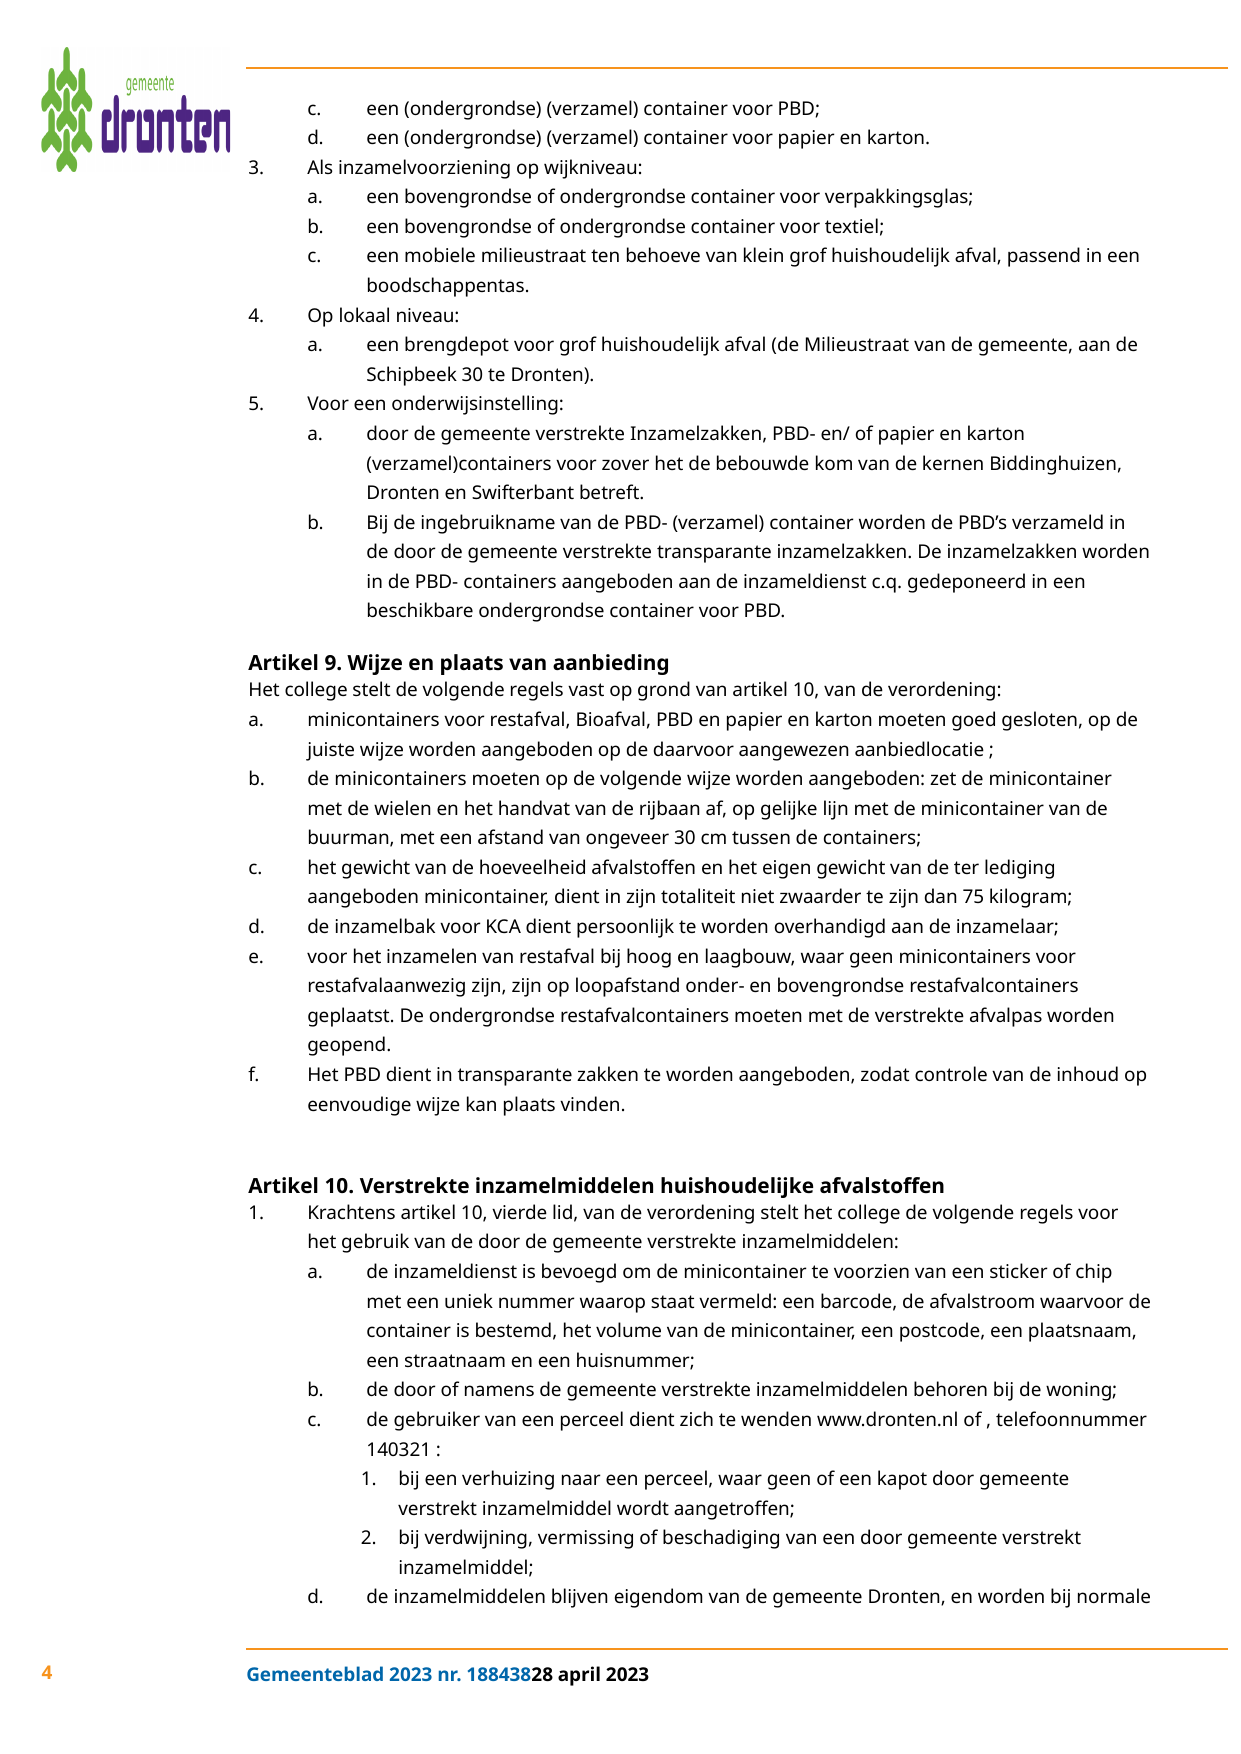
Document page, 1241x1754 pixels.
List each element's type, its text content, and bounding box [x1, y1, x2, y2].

list een bovengrondse of ondergrondse container voor textiel; [307, 213, 1152, 239]
text Artikel 10. Verstrekte inzamelmiddelen huishoudelijke afvalstoffen [248, 1171, 1152, 1199]
list voor het inzamelen van restafval bij hoog en laagbouw, waar geen minicontainers voor restafvalaanwezig zijn, zijn op loopafstand onder- en bovengrondse restafvalcontainers geplaatst. De ondergrondse restafvalcontainers moeten met de verstrekte afvalpas worden geopend. [248, 943, 1152, 1057]
list een (ondergrondse) (verzamel) container voor PBD; [307, 95, 1152, 121]
list bij een verhuizing naar een perceel, waar geen of een kapot door gemeente verstrekt inzamelmiddel wordt aangetroffen; [361, 1465, 1152, 1521]
list Bij de ingebruikname van de PBD- (verzamel) container worden de PBD’s verzameld in de door de gemeente verstrekte transparante inzamelzakken. De inzamelzakken worden in de PBD- containers aangeboden aan de inzameldienst c.q. gedeponeerd in een beschikbare ondergrondse container voor PBD. [307, 509, 1152, 623]
list de minicontainers moeten op de volgende wijze worden aangeboden: zet de minicontainer met de wielen en het handvat van de rijbaan af, op gelijke lijn met de minicontainer van de buurman, met een afstand van ongeveer 30 cm tussen de containers; [248, 765, 1152, 850]
list Voor een onderwijsinstelling: [248, 391, 1152, 416]
text Artikel 9. Wijze en plaats van aanbieding [248, 648, 1152, 677]
list de inzameldienst is bevoegd om de minicontainer te voorzien van een sticker of chip met een uniek nummer waarop staat vermeld: een barcode, de afvalstroom waarvoor de container is bestemd, het volume van de minicontainer, een postcode, een plaatsnaam, een straatnaam en een huisnummer; [307, 1258, 1152, 1373]
list een mobiele milieustraat ten behoeve van klein grof huishoudelijk afval, passend in een boodschappentas. [307, 243, 1152, 298]
list een bovengrondse of ondergrondse container voor verpakkingsglas; [307, 183, 1152, 209]
list de gebruiker van een perceel dient zich te wenden www.dronten.nl of , telefoonnummer 140321 : [307, 1406, 1152, 1462]
list minicontainers voor restafval, Bioafval, PBD en papier en karton moeten goed gesloten, op de juiste wijze worden aangeboden op de daarvoor aangewezen aanbiedlocatie ; [248, 706, 1152, 761]
list door de gemeente verstrekte Inzamelzakken, PBD- en/ of papier en karton (verzamel)containers voor zover het de bebouwde kom van de kernen Biddinghuizen, Dronten en Swifterbant betreft. [307, 420, 1152, 505]
list bij verdwijning, vermissing of beschadiging van een door gemeente verstrekt inzamelmiddel; [361, 1524, 1152, 1580]
list een (ondergrondse) (verzamel) container voor papier en karton. [307, 124, 1152, 150]
list Als inzamelvoorziening op wijkniveau: [248, 154, 1152, 180]
list de door of namens de gemeente verstrekte inzamelmiddelen behoren bij de woning; [307, 1377, 1152, 1402]
list Het PBD dient in transparante zakken te worden aangeboden, zodat controle van de inhoud op eenvoudige wijze kan plaats vinden. [248, 1061, 1152, 1116]
list een brengdepot voor grof huishoudelijk afval (de Milieustraat van de gemeente, aan de Schipbeek 30 te Dronten). [307, 331, 1152, 387]
list de inzamelmiddelen blijven eigendom van de gemeente Dronten, en worden bij normale [307, 1584, 1152, 1609]
list Krachtens artikel 10, vierde lid, van de verordening stelt het college de volgende regels voor het gebruik van de door de gemeente verstrekte inzamelmiddelen: [248, 1199, 1152, 1254]
text Het college stelt de volgende regels vast op grond van artikel 10, van de verordening: [248, 677, 1152, 702]
list het gewicht van de hoeveelheid afvalstoffen en het eigen gewicht van de ter lediging aangeboden minicontainer, dient in zijn totaliteit niet zwaarder te zijn dan 75 kilogram; [248, 854, 1152, 909]
list Op lokaal niveau: [248, 302, 1152, 328]
list de inzamelbak voor KCA dient persoonlijk te worden overhandigd aan de inzamelaar; [248, 913, 1152, 939]
picture [41, 47, 231, 172]
